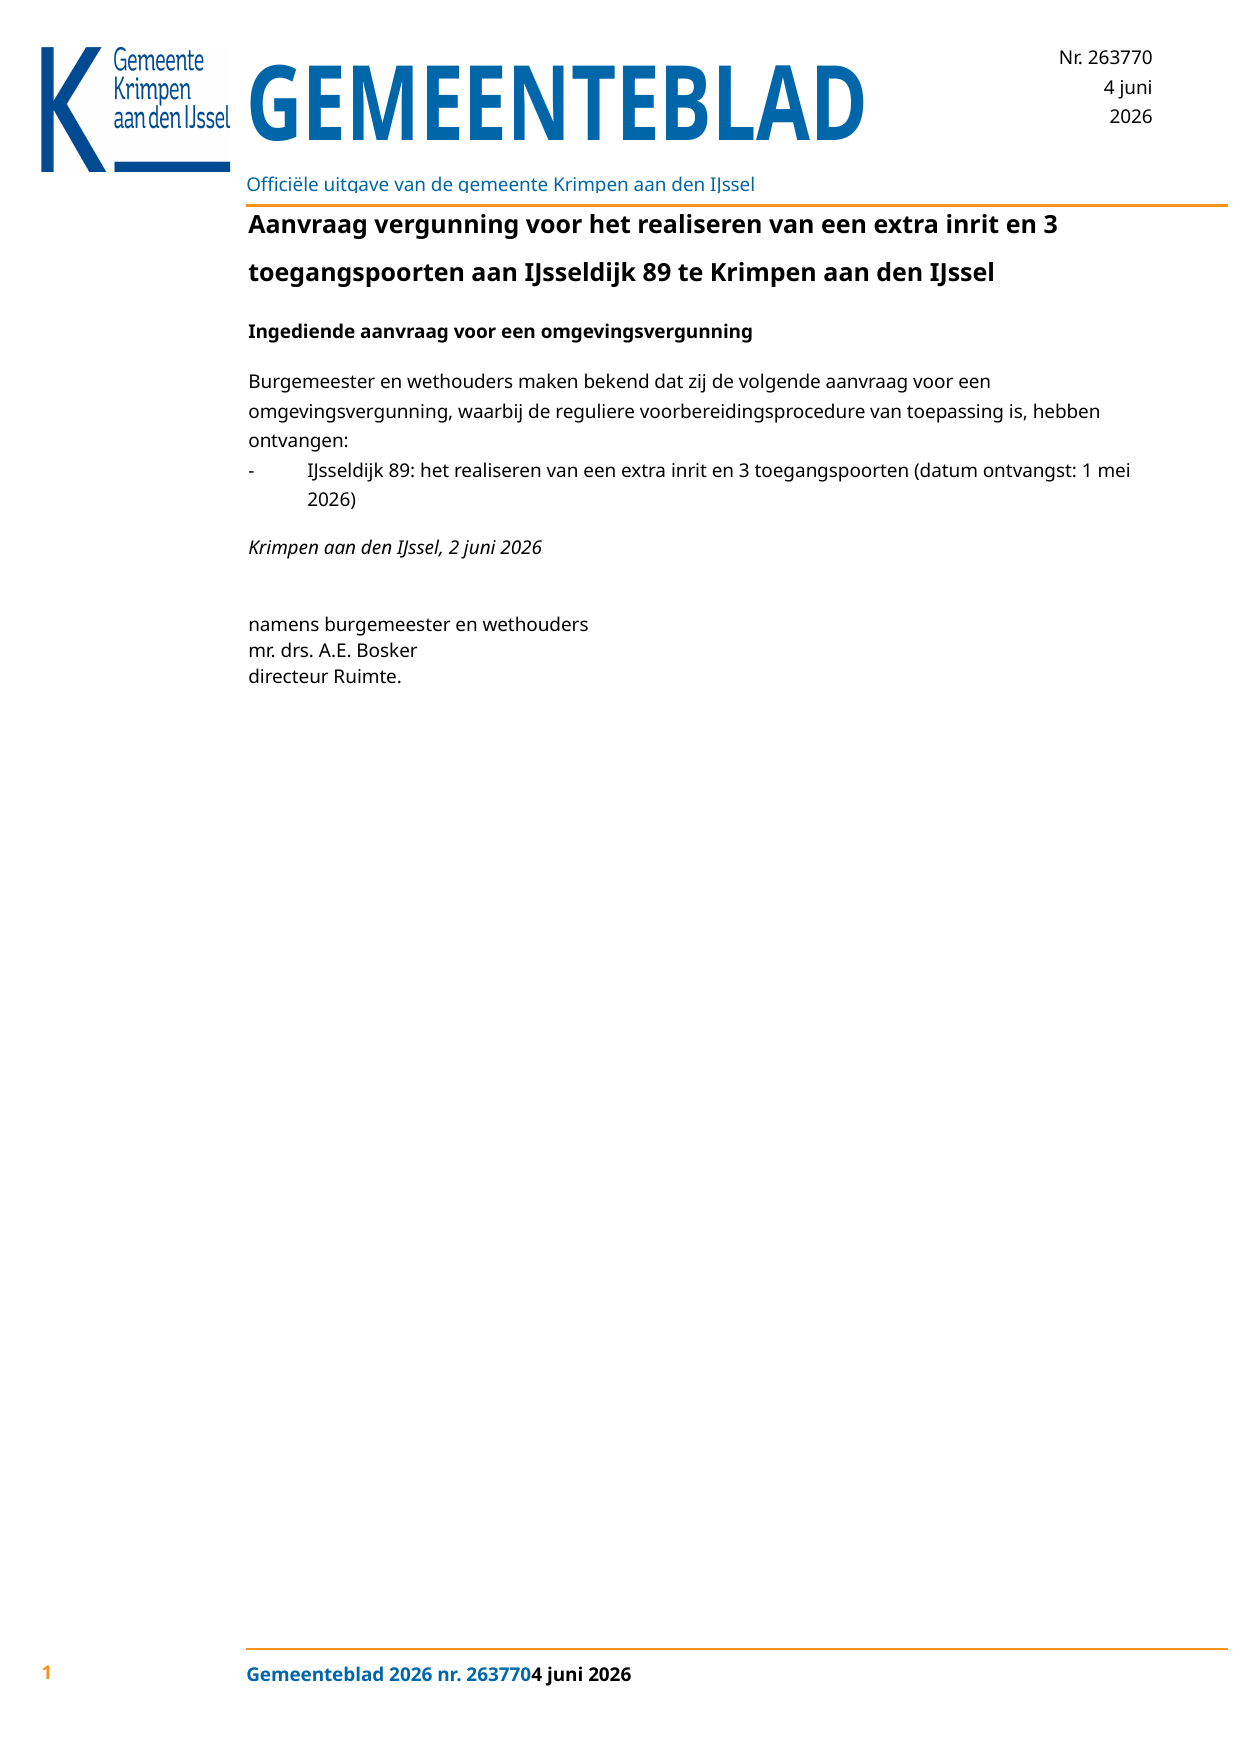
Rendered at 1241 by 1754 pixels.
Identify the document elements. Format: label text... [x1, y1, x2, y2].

picture [41, 47, 231, 172]
text Krimpen aan den IJssel, 2 juni 2026 [248, 534, 1152, 560]
text Burgemeester en wethouders maken bekend dat zij de volgende aanvraag voor een omgevingsvergunning, waarbij de reguliere voorbereidingsprocedure van toepassing is, hebben ontvangen: [248, 368, 1152, 453]
text directeur Ruimte. [248, 663, 1152, 689]
text Aanvraag vergunning voor het realiseren van een extra inrit en 3 toegangspoorten aan IJsseldijk 89 te Krimpen aan den IJssel [248, 207, 1152, 288]
list IJsseldijk 89: het realiseren van een extra inrit en 3 toegangspoorten (datum ontvangst: 1 mei 2026) [248, 457, 1152, 512]
text namens burgemeester en wethouders [248, 612, 1152, 637]
text mr. drs. A.E. Bosker [248, 637, 1152, 663]
text Ingediende aanvraag voor een omgevingsvergunning [248, 318, 1152, 344]
